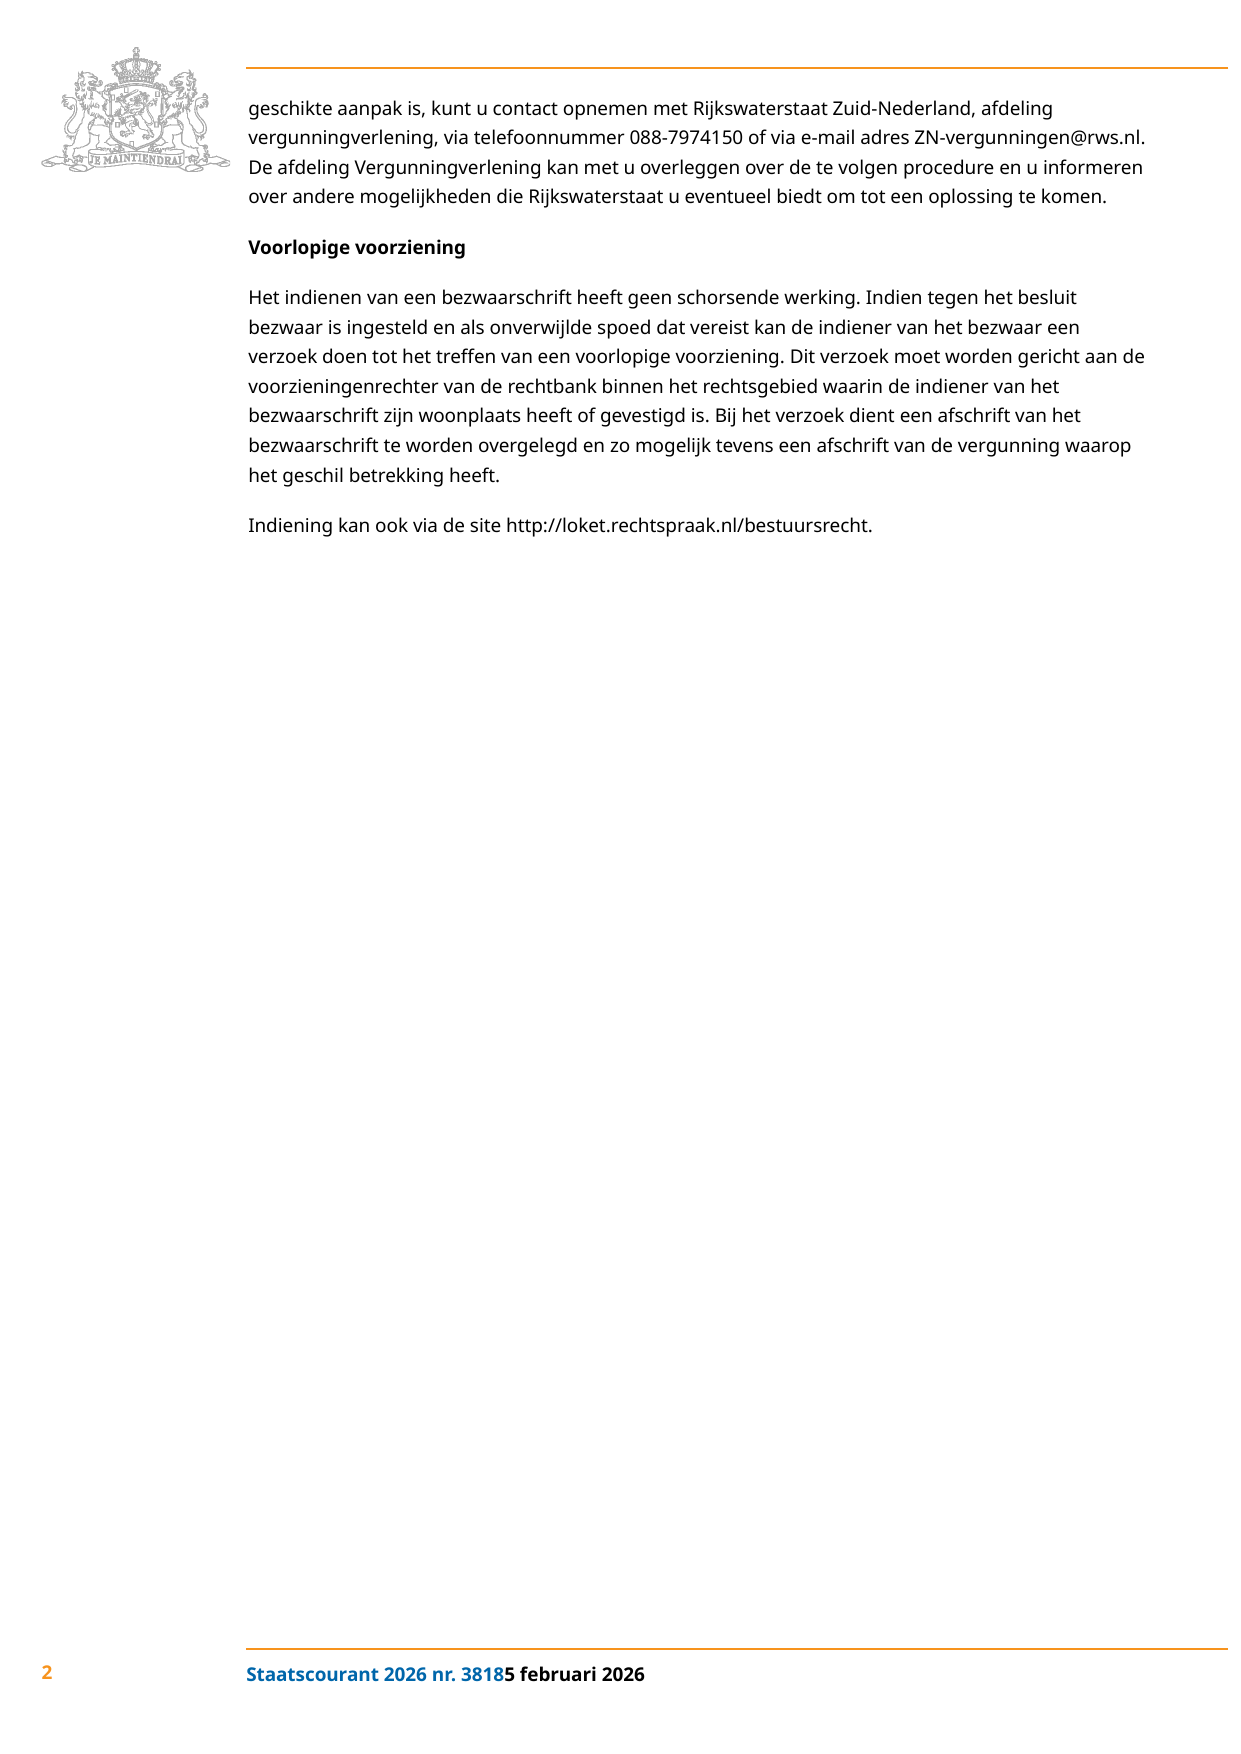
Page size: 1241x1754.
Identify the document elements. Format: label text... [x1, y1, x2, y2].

text Indiening kan ook via de site http://loket.rechtspraak.nl/bestuursrecht. [248, 512, 1152, 538]
text Voorlopige voorziening [248, 234, 1152, 260]
text geschikte aanpak is, kunt u contact opnemen met Rijkswaterstaat Zuid-Nederland, afdeling vergunningverlening, via telefoonnummer 088-7974150 of via e-mail adres ZN-vergunningen@rws.nl. De afdeling Vergunningverlening kan met u overleggen over de te volgen procedure en u informeren over andere mogelijkheden die Rijkswaterstaat u eventueel biedt om tot een oplossing te komen. [248, 95, 1152, 209]
text Het indienen van een bezwaarschrift heeft geen schorsende werking. Indien tegen het besluit bezwaar is ingesteld en als onverwijlde spoed dat vereist kan de indiener van het bezwaar een verzoek doen tot het treffen van een voorlopige voorziening. Dit verzoek moet worden gericht aan de voorzieningenrechter van de rechtbank binnen het rechtsgebied waarin de indiener van het bezwaarschrift zijn woonplaats heeft of gevestigd is. Bij het verzoek dient een afschrift van het bezwaarschrift te worden overgelegd en zo mogelijk tevens een afschrift van de vergunning waarop het geschil betrekking heeft. [248, 284, 1152, 488]
picture [41, 47, 231, 172]
